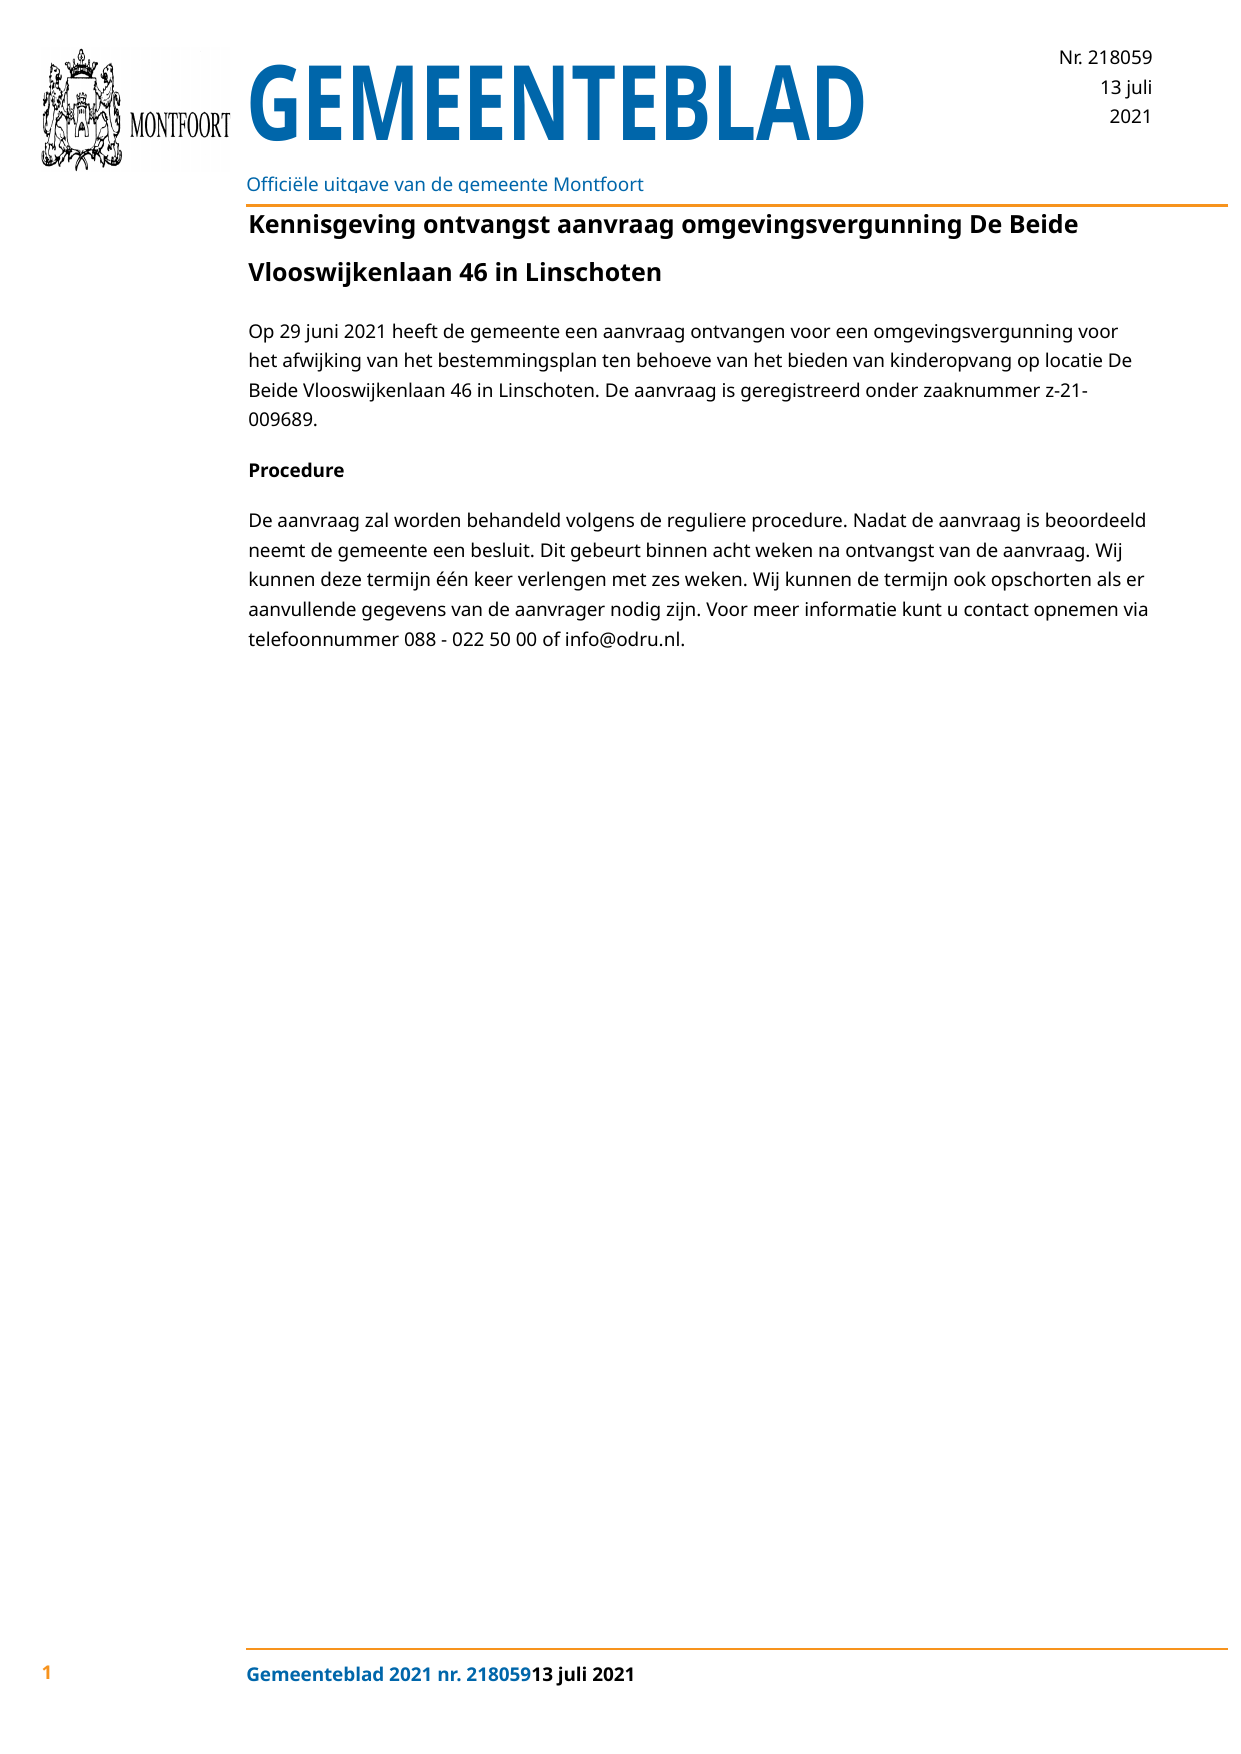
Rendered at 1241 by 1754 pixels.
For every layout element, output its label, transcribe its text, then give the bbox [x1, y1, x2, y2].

picture [41, 47, 231, 172]
text Op 29 juni 2021 heeft de gemeente een aanvraag ontvangen voor een omgevingsvergunning voor het afwijking van het bestemmingsplan ten behoeve van het bieden van kinderopvang op locatie De Beide Vlooswijkenlaan 46 in Linschoten. De aanvraag is geregistreerd onder zaaknummer z-21-009689. [248, 318, 1152, 432]
text De aanvraag zal worden behandeld volgens de reguliere procedure. Nadat de aanvraag is beoordeeld neemt de gemeente een besluit. Dit gebeurt binnen acht weken na ontvangst van de aanvraag. Wij kunnen deze termijn één keer verlengen met zes weken. Wij kunnen de termijn ook opschorten als er aanvullende gegevens van de aanvrager nodig zijn. Voor meer informatie kunt u contact opnemen via telefoonnummer 088 - 022 50 00 of info@odru.nl. [248, 507, 1152, 652]
text Kennisgeving ontvangst aanvraag omgevingsvergunning De Beide Vlooswijkenlaan 46 in Linschoten [248, 207, 1152, 288]
text Procedure [248, 457, 1152, 483]
